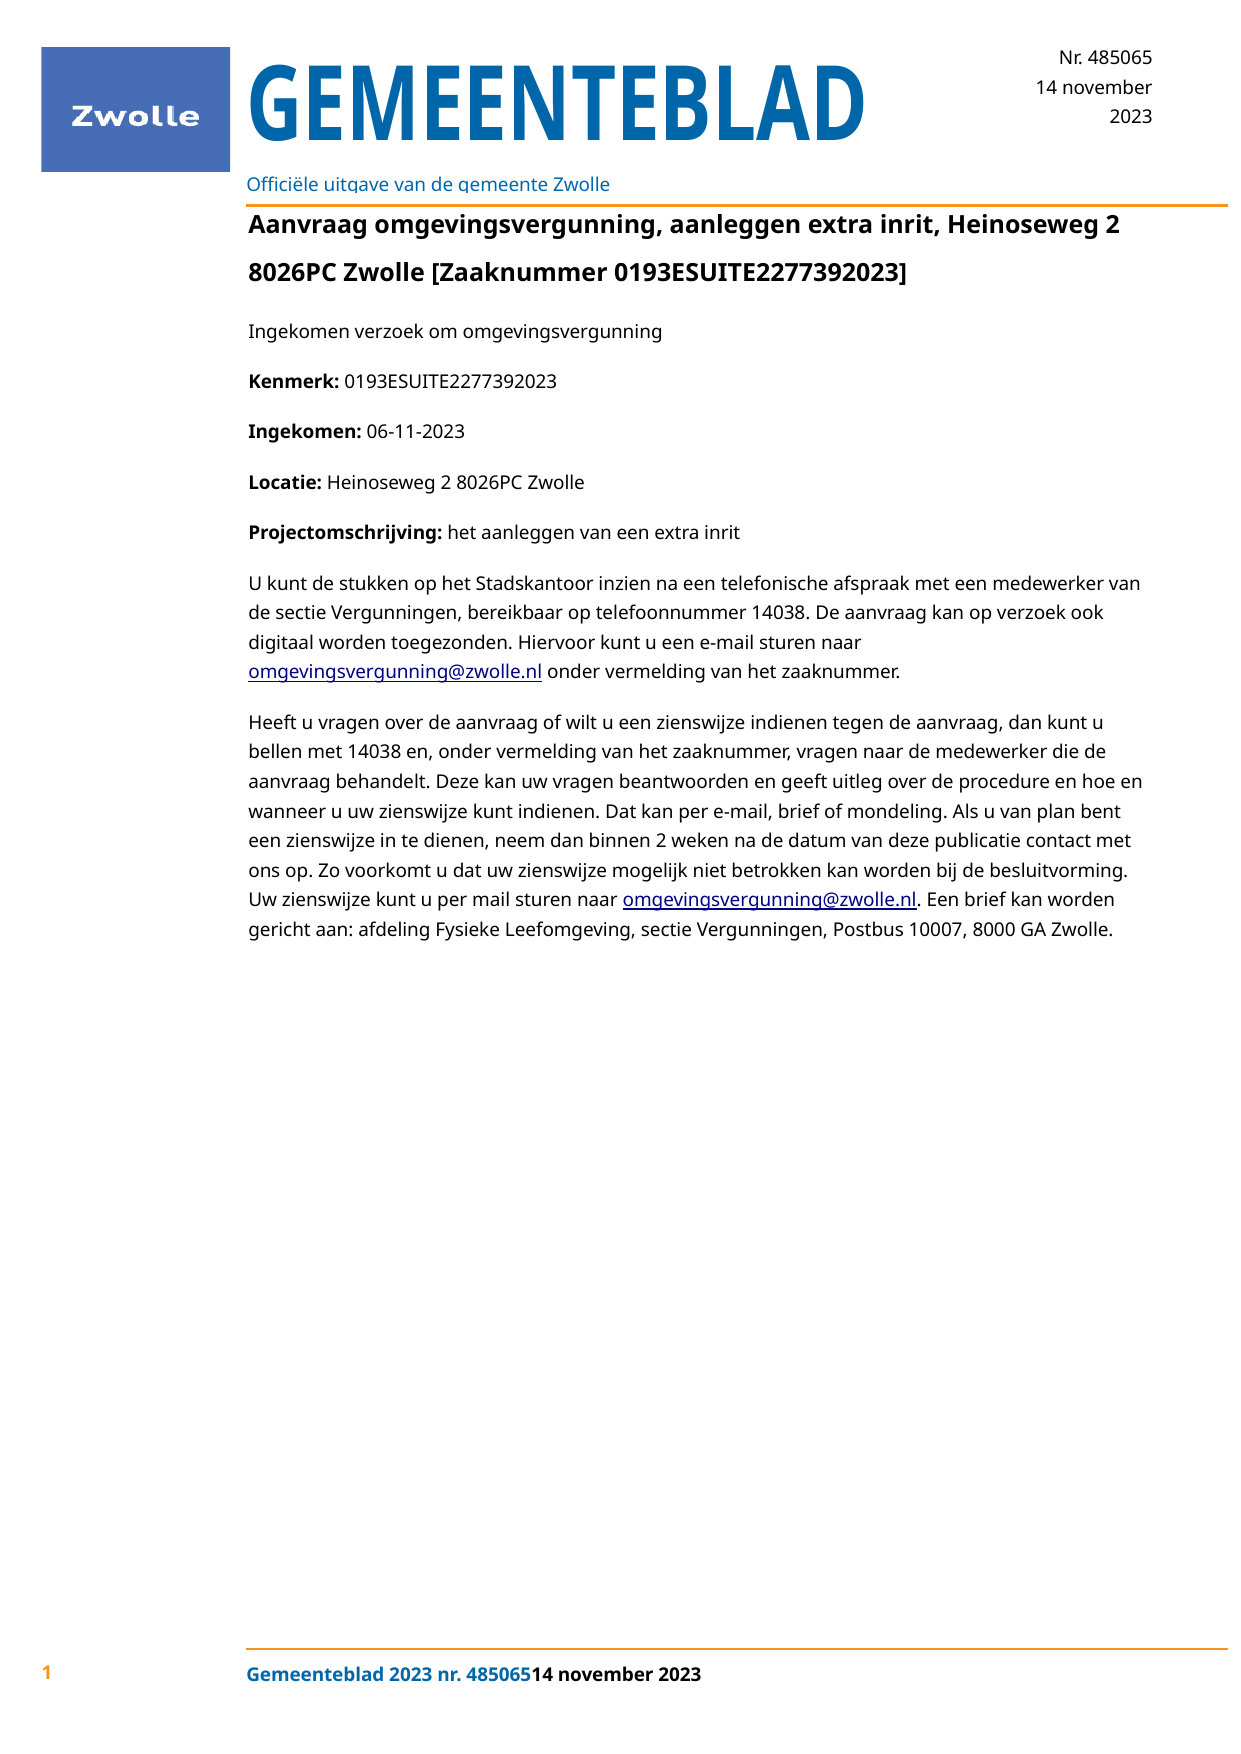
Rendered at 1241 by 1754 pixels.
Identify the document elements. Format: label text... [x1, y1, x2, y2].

text Projectomschrijving: het aanleggen van een extra inrit [248, 519, 1152, 545]
text U kunt de stukken op het Stadskantoor inzien na een telefonische afspraak met een medewerker van de sectie Vergunningen, bereikbaar op telefoonnummer 14038. De aanvraag kan op verzoek ook digitaal worden toegezonden. Hiervoor kunt u een e-mail sturen naar omgevingsvergunning@zwolle.nl onder vermelding van het zaaknummer. [248, 570, 1152, 684]
text Heeft u vragen over de aanvraag of wilt u een zienswijze indienen tegen de aanvraag, dan kunt u bellen met 14038 en, onder vermelding van het zaaknummer, vragen naar de medewerker die de aanvraag behandelt. Deze kan uw vragen beantwoorden en geeft uitleg over de procedure en hoe en wanneer u uw zienswijze kunt indienen. Dat kan per e-mail, brief of mondeling. Als u van plan bent een zienswijze in te dienen, neem dan binnen 2 weken na de datum van deze publicatie contact met ons op. Zo voorkomt u dat uw zienswijze mogelijk niet betrokken kan worden bij de besluitvorming. Uw zienswijze kunt u per mail sturen naar omgevingsvergunning@zwolle.nl. Een brief kan worden gericht aan: afdeling Fysieke Leefomgeving, sectie Vergunningen, Postbus 10007, 8000 GA Zwolle. [248, 709, 1152, 942]
text Locatie: Heinoseweg 2 8026PC Zwolle [248, 469, 1152, 495]
text Kenmerk: 0193ESUITE2277392023 [248, 368, 1152, 394]
picture [41, 47, 231, 172]
text Aanvraag omgevingsvergunning, aanleggen extra inrit, Heinoseweg 2 8026PC Zwolle [Zaaknummer 0193ESUITE2277392023] [248, 207, 1152, 288]
text Ingekomen: 06-11-2023 [248, 419, 1152, 444]
text Ingekomen verzoek om omgevingsvergunning [248, 318, 1152, 344]
